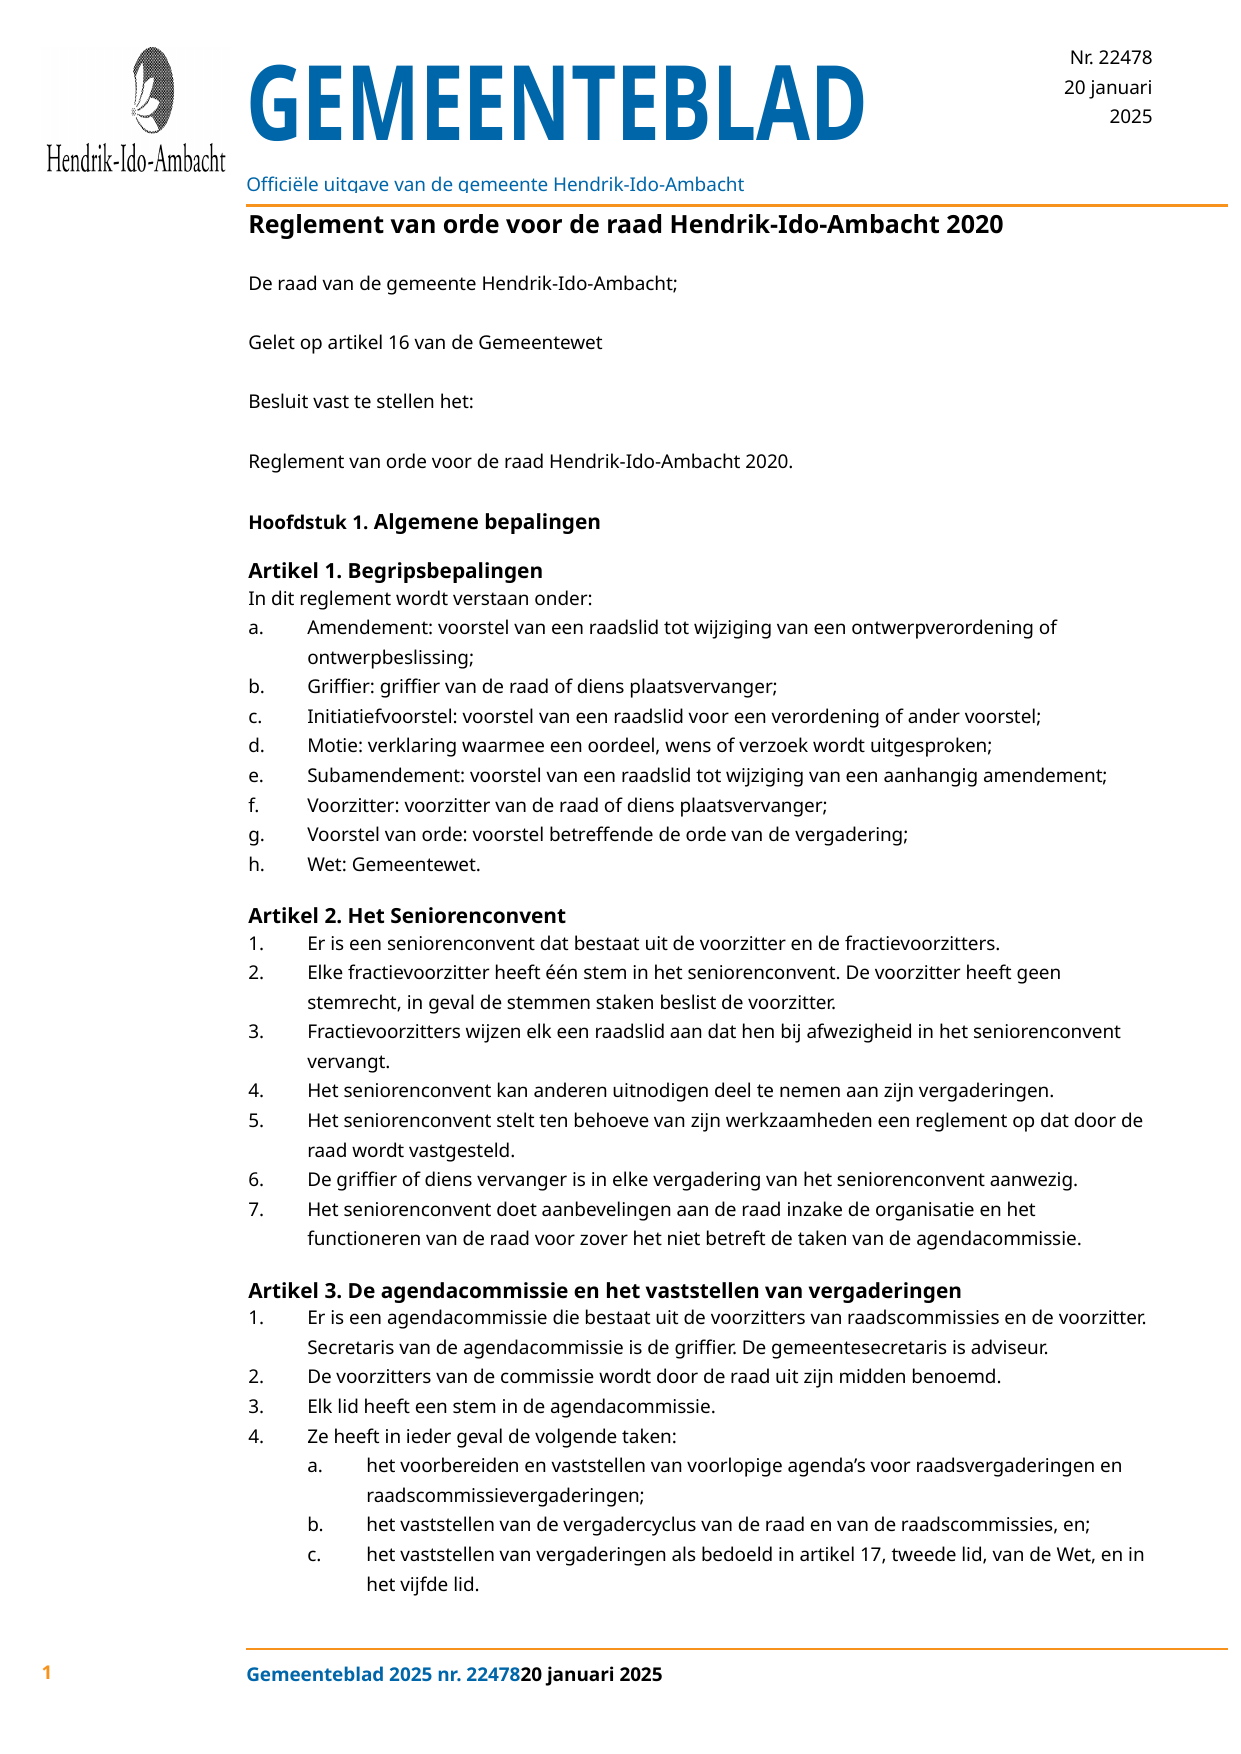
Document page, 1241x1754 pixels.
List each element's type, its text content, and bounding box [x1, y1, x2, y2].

list Het seniorenconvent stelt ten behoeve van zijn werkzaamheden een reglement op dat door de raad wordt vastgesteld. [248, 1107, 1152, 1163]
text Hoofdstuk 1. Algemene bepalingen [248, 507, 1152, 535]
text De raad van de gemeente Hendrik-Ido-Ambacht; [248, 270, 1152, 296]
picture [41, 47, 231, 172]
list het voorbereiden en vaststellen van voorlopige agenda’s voor raadsvergaderingen en raadscommissievergaderingen; [307, 1452, 1152, 1508]
text Artikel 1. Begripsbepalingen [248, 556, 1152, 585]
list Voorzitter: voorzitter van de raad of diens plaatsvervanger; [248, 792, 1152, 817]
list Voorstel van orde: voorstel betreffende de orde van de vergadering; [248, 821, 1152, 847]
list Het seniorenconvent doet aanbevelingen aan de raad inzake de organisatie en het functioneren van de raad voor zover het niet betreft de taken van de agendacommissie. [248, 1196, 1152, 1251]
list Fractievoorzitters wijzen elk een raadslid aan dat hen bij afwezigheid in het seniorenconvent vervangt. [248, 1018, 1152, 1074]
text Artikel 2. Het Seniorenconvent [248, 901, 1152, 930]
list De voorzitters van de commissie wordt door de raad uit zijn midden benoemd. [248, 1364, 1152, 1389]
list Griffier: griffier van de raad of diens plaatsvervanger; [248, 673, 1152, 699]
list Elk lid heeft een stem in de agendacommissie. [248, 1393, 1152, 1419]
list Initiatiefvoorstel: voorstel van een raadslid voor een verordening of ander voorstel; [248, 703, 1152, 729]
text Reglement van orde voor de raad Hendrik-Ido-Ambacht 2020. [248, 448, 1152, 473]
list Elke fractievoorzitter heeft één stem in het seniorenconvent. De voorzitter heeft geen stemrecht, in geval de stemmen staken beslist de voorzitter. [248, 959, 1152, 1015]
text Reglement van orde voor de raad Hendrik-Ido-Ambacht 2020 [248, 207, 1152, 241]
list het vaststellen van vergaderingen als bedoeld in artikel 17, tweede lid, van de Wet, en in het vijfde lid. [307, 1541, 1152, 1596]
text Artikel 3. De agendacommissie en het vaststellen van vergaderingen [248, 1276, 1152, 1304]
list Motie: verklaring waarmee een oordeel, wens of verzoek wordt uitgesproken; [248, 733, 1152, 758]
list Amendement: voorstel van een raadslid tot wijziging van een ontwerpverordening of ontwerpbeslissing; [248, 614, 1152, 669]
list Het seniorenconvent kan anderen uitnodigen deel te nemen aan zijn vergaderingen. [248, 1078, 1152, 1103]
list Er is een agendacommissie die bestaat uit de voorzitters van raadscommissies en de voorzitter. Secretaris van de agendacommissie is de griffier. De gemeentesecretaris is adviseur. [248, 1304, 1152, 1360]
list Wet: Gemeentewet. [248, 851, 1152, 877]
list Ze heeft in ieder geval de volgende taken: [248, 1423, 1152, 1448]
list Er is een seniorenconvent dat bestaat uit de voorzitter en de fractievoorzitters. [248, 930, 1152, 956]
list Subamendement: voorstel van een raadslid tot wijziging van een aanhangig amendement; [248, 762, 1152, 788]
text Gelet op artikel 16 van de Gemeentewet [248, 329, 1152, 355]
text Besluit vast te stellen het: [248, 389, 1152, 414]
list het vaststellen van de vergadercyclus van de raad en van de raadscommissies, en; [307, 1512, 1152, 1537]
list De griffier of diens vervanger is in elke vergadering van het seniorenconvent aanwezig. [248, 1166, 1152, 1192]
text In dit reglement wordt verstaan onder: [248, 585, 1152, 610]
